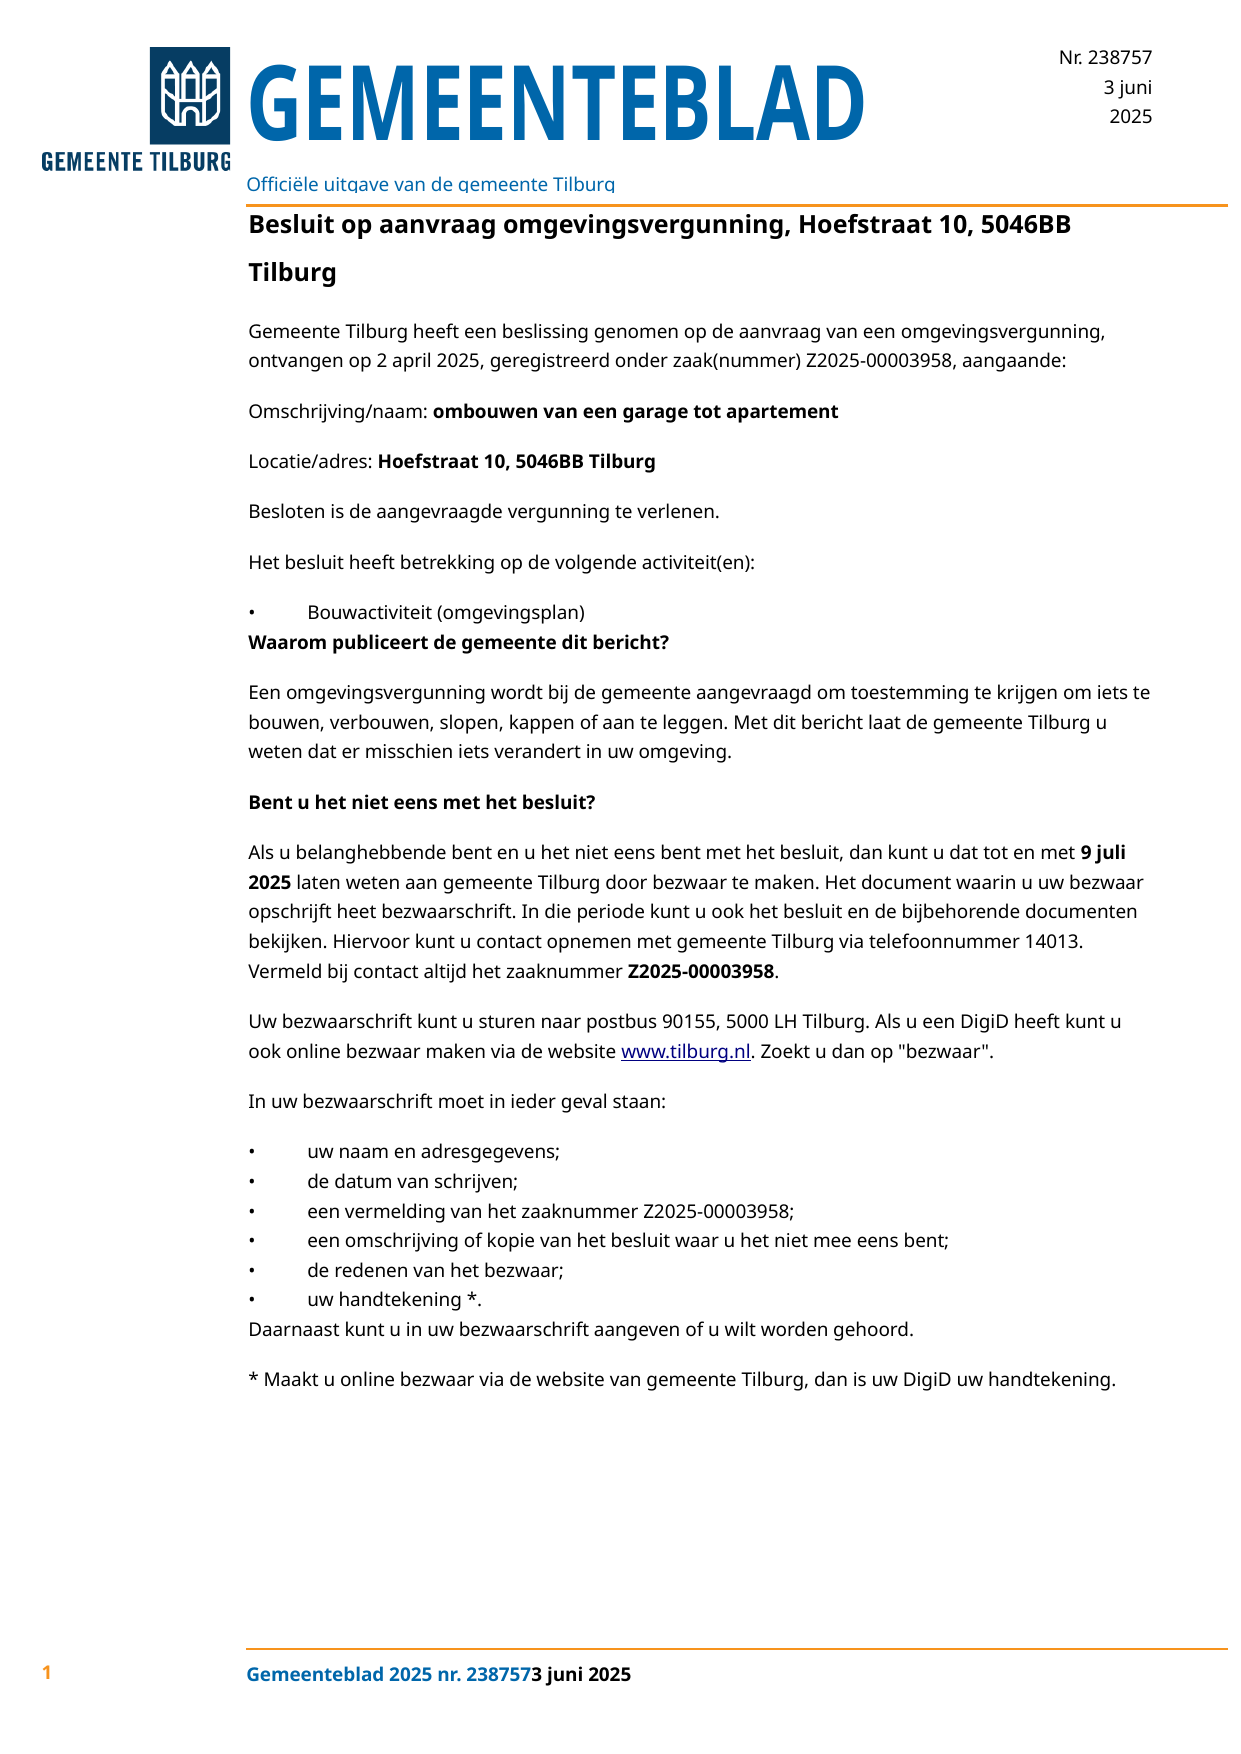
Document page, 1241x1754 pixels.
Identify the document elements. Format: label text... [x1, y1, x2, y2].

text Als u belanghebbende bent en u het niet eens bent met het besluit, dan kunt u dat tot en met 9 juli 2025 laten weten aan gemeente Tilburg door bezwaar te maken. Het document waarin u uw bezwaar opschrijft heet bezwaarschrift. In die periode kunt u ook het besluit en de bijbehorende documenten bekijken. Hiervoor kunt u contact opnemen met gemeente Tilburg via telefoonnummer 14013. Vermeld bij contact altijd het zaaknummer Z2025-00003958. [248, 839, 1152, 984]
text Besloten is de aangevraagde vergunning te verlenen. [248, 499, 1152, 524]
text Gemeente Tilburg heeft een beslissing genomen op de aanvraag van een omgevingsvergunning, ontvangen op 2 april 2025, geregistreerd onder zaak(nummer) Z2025-00003958, aangaande: [248, 318, 1152, 373]
picture [41, 47, 231, 172]
text Waarom publiceert de gemeente dit bericht? [248, 629, 1152, 655]
list uw handtekening *. [248, 1287, 1152, 1312]
text Het besluit heeft betrekking op de volgende activiteit(en): [248, 549, 1152, 575]
text Een omgevingsvergunning wordt bij de gemeente aangevraagd om toestemming te krijgen om iets te bouwen, verbouwen, slopen, kappen of aan te leggen. Met dit bericht laat de gemeente Tilburg u weten dat er misschien iets verandert in uw omgeving. [248, 679, 1152, 764]
text Bent u het niet eens met het besluit? [248, 789, 1152, 815]
text Omschrijving/naam: ombouwen van een garage tot apartement [248, 398, 1152, 424]
list een vermelding van het zaaknummer Z2025-00003958; [248, 1198, 1152, 1224]
list de datum van schrijven; [248, 1168, 1152, 1194]
text Locatie/adres: Hoefstraat 10, 5046BB Tilburg [248, 448, 1152, 474]
text In uw bezwaarschrift moet in ieder geval staan: [248, 1088, 1152, 1114]
list een omschrijving of kopie van het besluit waar u het niet mee eens bent; [248, 1227, 1152, 1253]
list uw naam en adresgegevens; [248, 1139, 1152, 1164]
text Besluit op aanvraag omgevingsvergunning, Hoefstraat 10, 5046BB Tilburg [248, 207, 1152, 288]
text Daarnaast kunt u in uw bezwaarschrift aangeven of u wilt worden gehoord. [248, 1316, 1152, 1342]
list Bouwactiviteit (omgevingsplan) [248, 599, 1152, 625]
text * Maakt u online bezwaar via de website van gemeente Tilburg, dan is uw DigiD uw handtekening. [248, 1367, 1152, 1392]
text Uw bezwaarschrift kunt u sturen naar postbus 90155, 5000 LH Tilburg. Als u een DigiD heeft kunt u ook online bezwaar maken via de website www.tilburg.nl. Zoekt u dan op "bezwaar". [248, 1008, 1152, 1064]
list de redenen van het bezwaar; [248, 1257, 1152, 1283]
